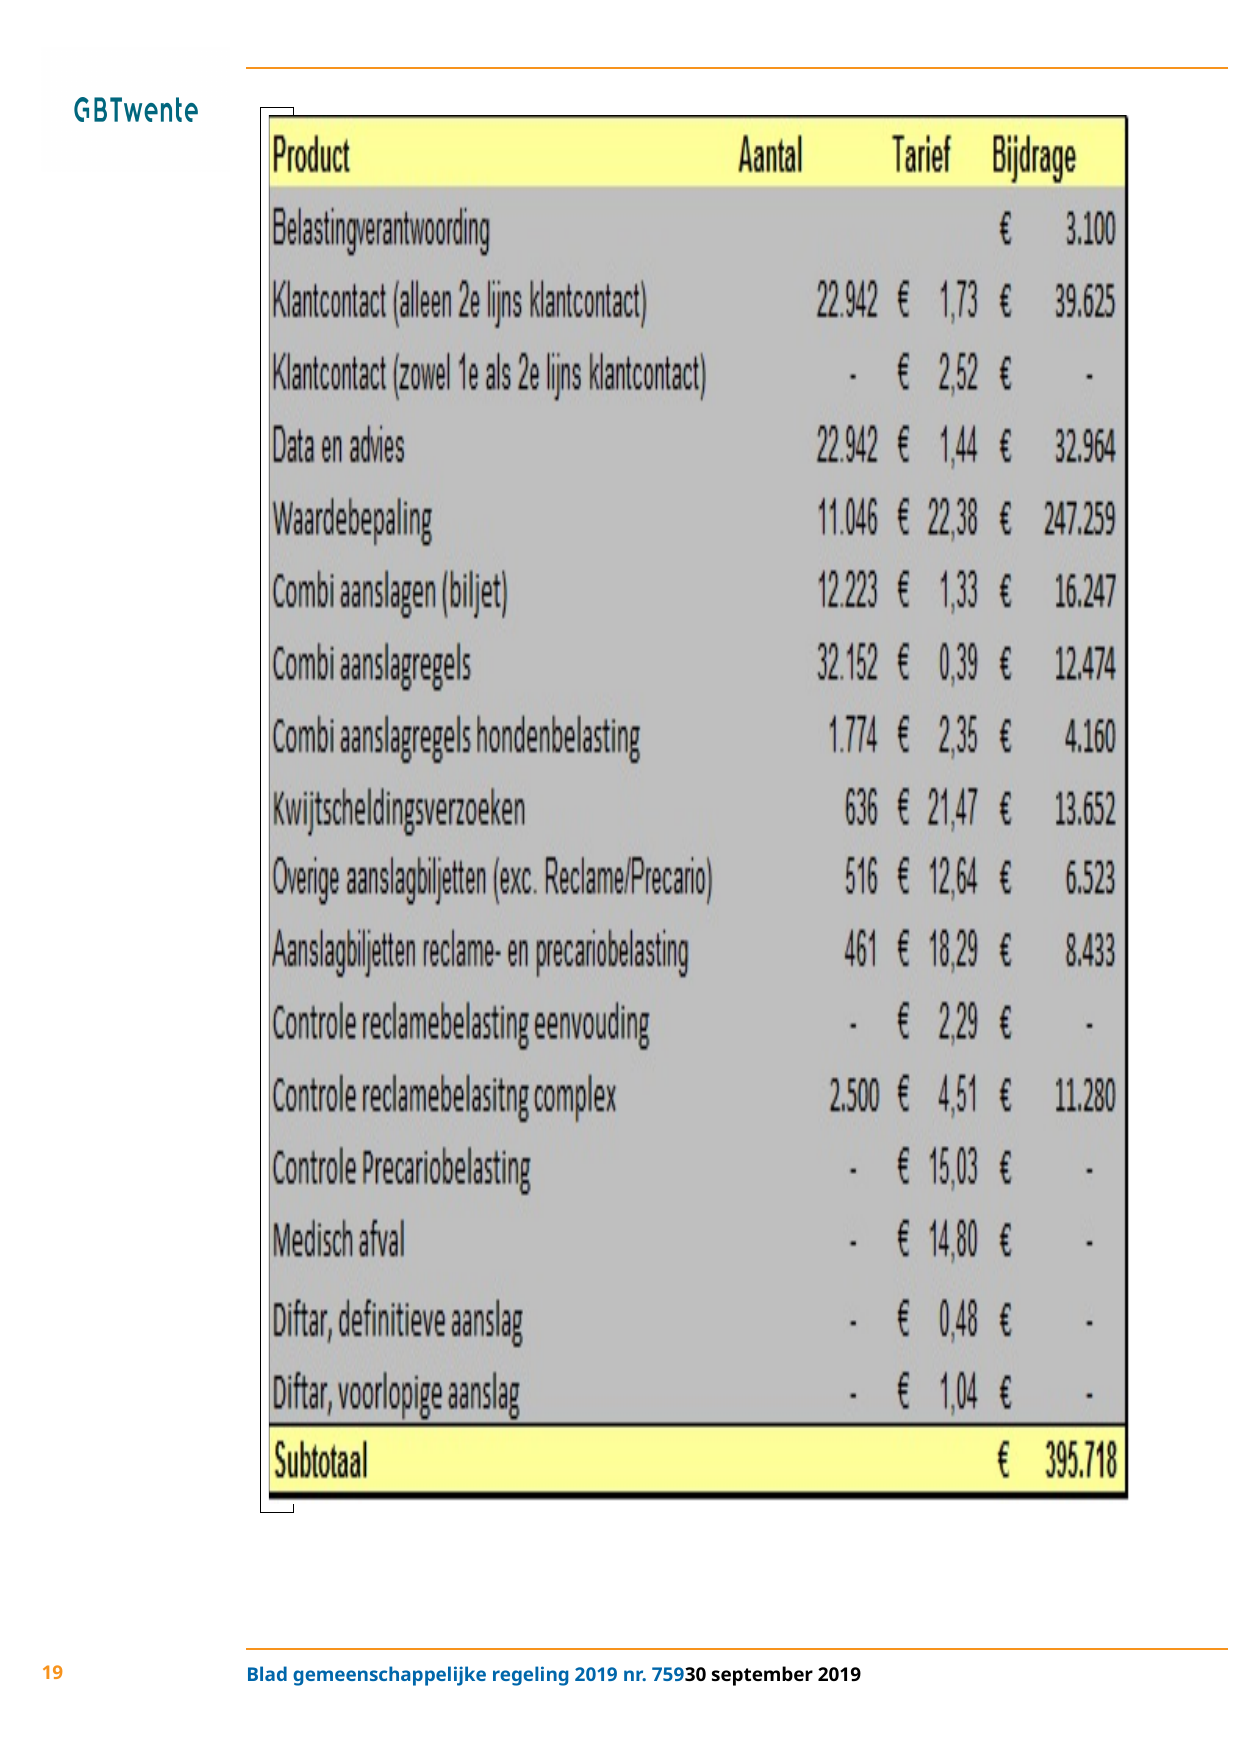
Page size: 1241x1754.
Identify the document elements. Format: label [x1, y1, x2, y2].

picture [268, 115, 1130, 1504]
picture [41, 47, 231, 172]
